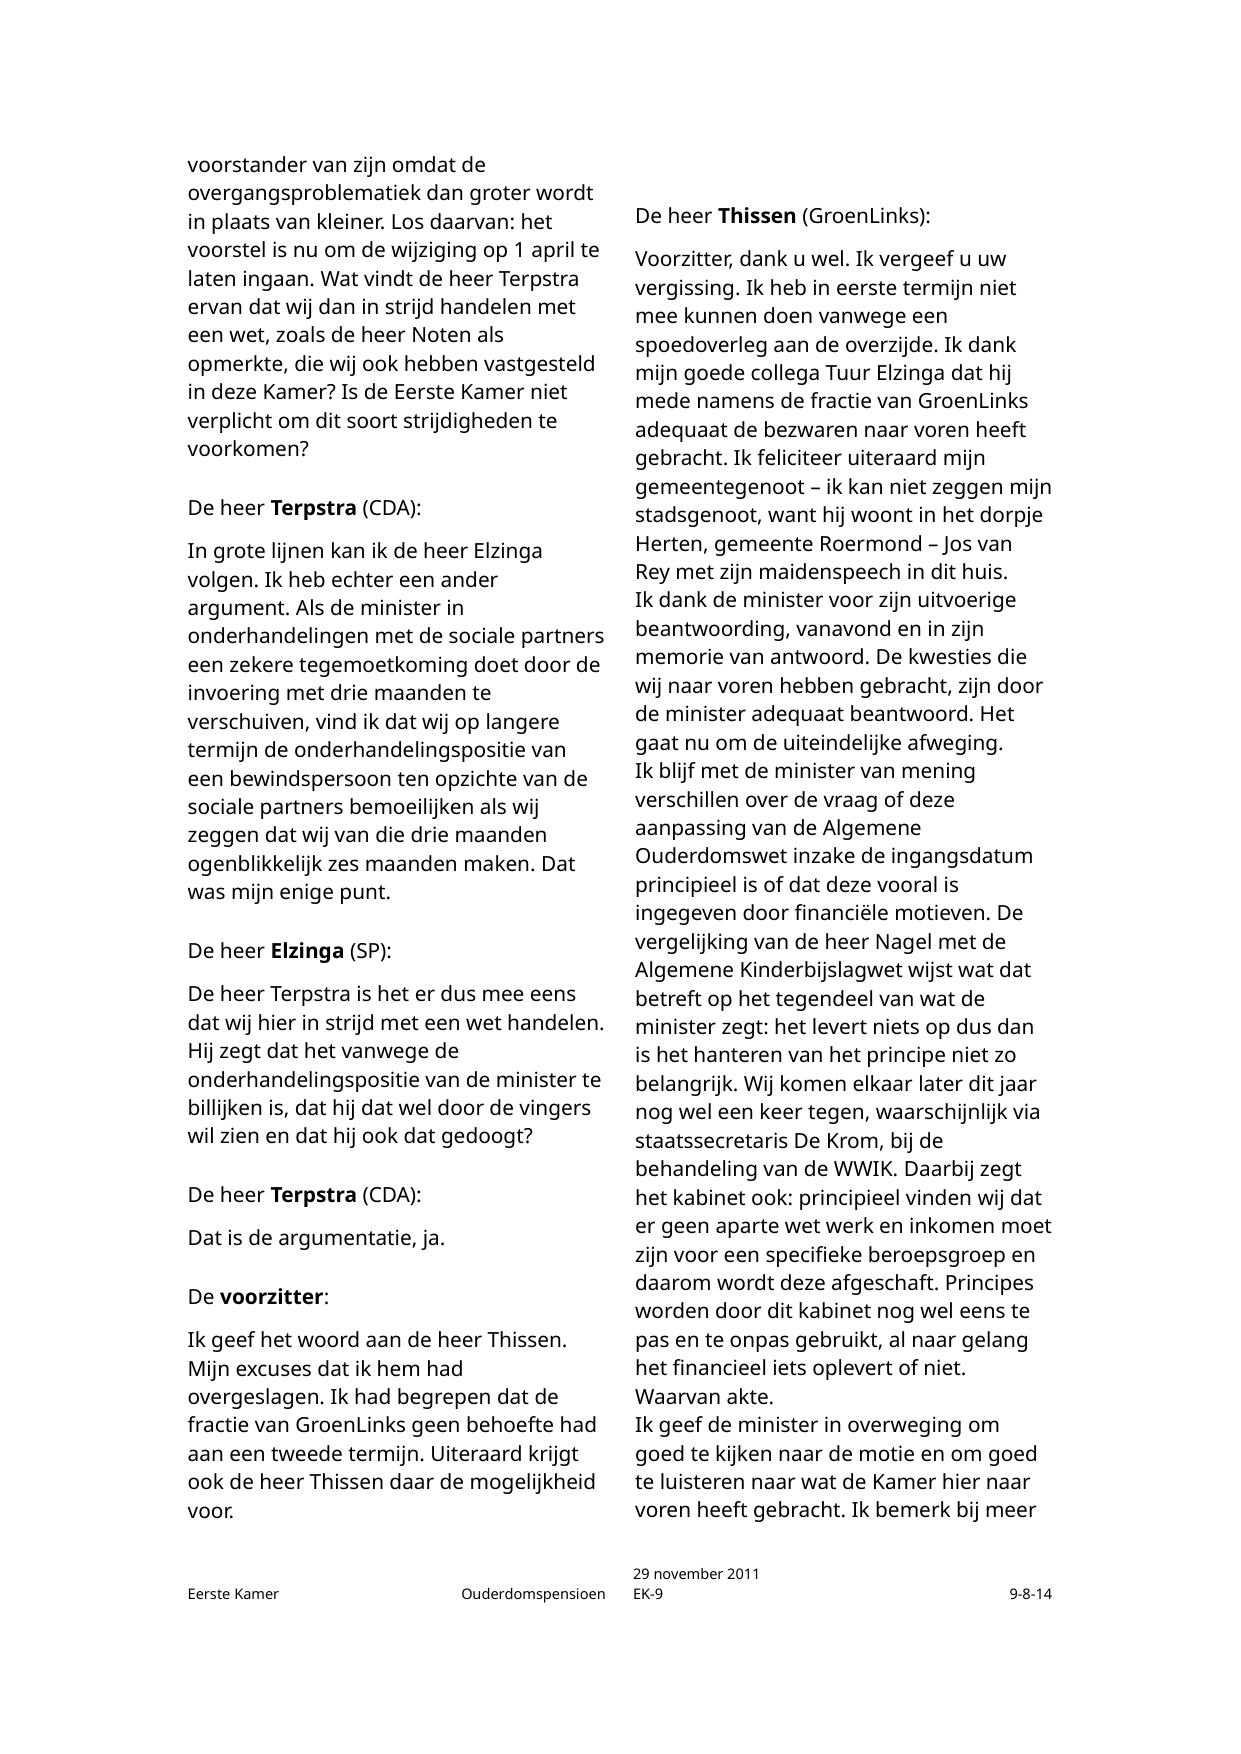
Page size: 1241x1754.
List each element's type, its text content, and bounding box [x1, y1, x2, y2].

text Ik dank de minister voor zijn uitvoerige beantwoording, vanavond en in zijn memorie van antwoord. De kwesties die wij naar voren hebben gebracht, zijn door de minister adequaat beantwoord. Het gaat nu om de uiteindelijke afweging. [635, 586, 1053, 756]
text Ik geef de minister in overweging om goed te kijken naar de motie en om goed te luisteren naar wat de Kamer hier naar voren heeft gebracht. Ik bemerk bij meer [635, 1410, 1053, 1524]
text De heer Elzinga (SP): [187, 936, 605, 964]
text De voorzitter: [187, 1282, 605, 1310]
text Dat is de argumentatie, ja. [187, 1223, 605, 1252]
text In grote lijnen kan ik de heer Elzinga volgen. Ik heb echter een ander argument. Als de minister in onderhandelingen met de sociale partners een zekere tegemoetkoming doet door de invoering met drie maanden te verschuiven, vind ik dat wij op langere termijn de onderhandelingspositie van een bewindspersoon ten opzichte van de sociale partners bemoeilijken als wij zeggen dat wij van die drie maanden ogenblikkelijk zes maanden maken. Dat was mijn enige punt. [187, 536, 605, 906]
text De heer Terpstra is het er dus mee eens dat wij hier in strijd met een wet handelen. Hij zegt dat het vanwege de onderhandelingspositie van de minister te billijken is, dat hij dat wel door de vingers wil zien en dat hij ook dat gedoogt? [187, 979, 605, 1150]
text Ik blijf met de minister van mening verschillen over de vraag of deze aanpassing van de Algemene Ouderdomswet inzake de ingangsdatum principieel is of dat deze vooral is ingegeven door financiële motieven. De vergelijking van de heer Nagel met de Algemene Kinderbijslagwet wijst wat dat betreft op het tegendeel van wat de minister zegt: het levert niets op dus dan is het hanteren van het principe niet zo belangrijk. Wij komen elkaar later dit jaar nog wel een keer tegen, waarschijnlijk via staatssecretaris De Krom, bij de behandeling van de WWIK. Daarbij zegt het kabinet ook: principieel vinden wij dat er geen aparte wet werk en inkomen moet zijn voor een specifieke beroepsgroep en daarom wordt deze afgeschaft. Principes worden door dit kabinet nog wel eens te pas en te onpas gebruikt, al naar gelang het financieel iets oplevert of niet. Waarvan akte. [635, 756, 1053, 1410]
text Voorzitter, dank u wel. Ik vergeef u uw vergissing. Ik heb in eerste termijn niet mee kunnen doen vanwege een spoedoverleg aan de overzijde. Ik dank mijn goede collega Tuur Elzinga dat hij mede namens de fractie van GroenLinks adequaat de bezwaren naar voren heeft gebracht. Ik feliciteer uiteraard mijn gemeentegenoot – ik kan niet zeggen mijn stadsgenoot, want hij woont in het dorpje Herten, gemeente Roermond – Jos van Rey met zijn maidenspeech in dit huis. [635, 244, 1053, 586]
text De heer Terpstra (CDA): [187, 1180, 605, 1208]
text  [635, 150, 1053, 178]
text De heer Thissen (GroenLinks): [635, 201, 1053, 229]
text voorstander van zijn omdat de overgangsproblematiek dan groter wordt in plaats van kleiner. Los daarvan: het voorstel is nu om de wijziging op 1 april te laten ingaan. Wat vindt de heer Terpstra ervan dat wij dan in strijd handelen met een wet, zoals de heer Noten als opmerkte, die wij ook hebben vastgesteld in deze Kamer? Is de Eerste Kamer niet verplicht om dit soort strijdigheden te voorkomen? [187, 150, 605, 463]
text De heer Terpstra (CDA): [187, 493, 605, 521]
text Ik geef het woord aan de heer Thissen. Mijn excuses dat ik hem had overgeslagen. Ik had begrepen dat de fractie van GroenLinks geen behoefte had aan een tweede termijn. Uiteraard krijgt ook de heer Thissen daar de mogelijkheid voor. [187, 1325, 605, 1524]
